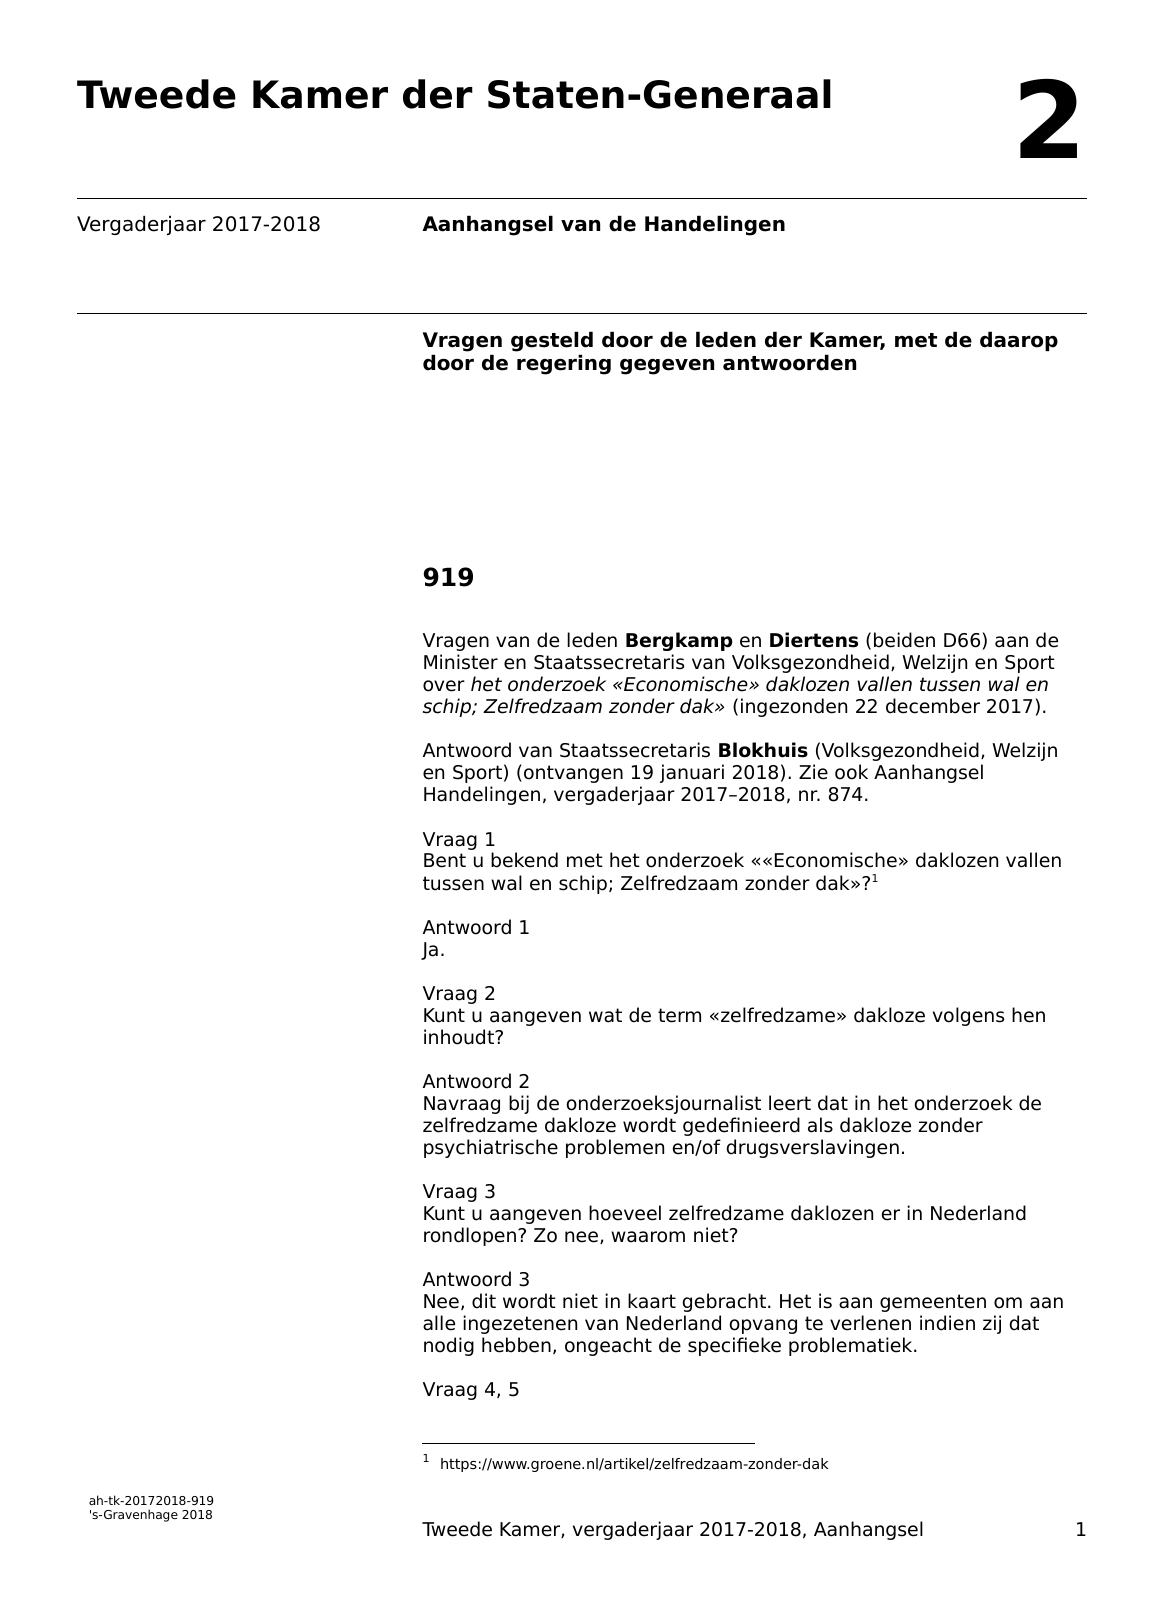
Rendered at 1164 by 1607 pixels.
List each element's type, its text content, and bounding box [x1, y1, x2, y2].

text Antwoord 2 [422, 1071, 1087, 1093]
text Vraag 3 [422, 1181, 1087, 1203]
text Vraag 2 [422, 983, 1087, 1005]
text 's-Gravenhage 2018 [88, 1508, 323, 1522]
text Kunt u aangeven wat de term «zelfredzame» dakloze volgens hen inhoudt? [422, 1005, 1087, 1049]
table_cell Vergaderjaar 2017-2018 [77, 199, 422, 313]
text Antwoord van Staatssecretaris Blokhuis (Volksgezondheid, Welzijn en Sport) (ontvangen 19 januari 2018). Zie ook Aanhangsel Handelingen, vergaderjaar 2017–2018, nr. 874. [422, 740, 1087, 806]
text Vraag 4, 5 [422, 1379, 1087, 1401]
table_header 2 [886, 59, 1087, 198]
text Navraag bij de onderzoeksjournalist leert dat in het onderzoek de zelfredzame dakloze wordt gedefinieerd als dakloze zonder psychiatrische problemen en/of drugsverslavingen. [422, 1093, 1087, 1159]
text Antwoord 3 [422, 1269, 1087, 1291]
table_cell [77, 314, 422, 375]
text Vraag 1 [422, 828, 1087, 850]
table_cell Vragen gesteld door de leden der Kamer, met de daarop door de regering gegeven antwoorden [422, 314, 1087, 375]
text Kunt u aangeven hoeveel zelfredzame daklozen er in Nederland rondlopen? Zo nee, waarom niet? [422, 1203, 1087, 1247]
text Ja. [422, 938, 1087, 961]
text Vragen van de leden Bergkamp en Diertens (beiden D66) aan de Minister en Staatssecretaris van Volksgezondheid, Welzijn en Sport over het onderzoek «Economische» daklozen vallen tussen wal en schip; Zelfredzaam zonder dak» (ingezonden 22 december 2017). [422, 630, 1087, 718]
table_cell Aanhangsel van de Handelingen [422, 199, 1087, 313]
table_header Tweede Kamer der Staten-Generaal [77, 59, 886, 198]
text 919 [422, 563, 1087, 592]
text Nee, dit wordt niet in kaart gebracht. Het is aan gemeenten om aan alle ingezetenen van Nederland opvang te verlenen indien zij dat nodig hebben, ongeacht de specifieke problematiek. [422, 1291, 1087, 1357]
text https://www.groene.nl/artikel/zelfredzaam-zonder-dak [422, 1452, 1087, 1474]
text Bent u bekend met het onderzoek ««Economische» daklozen vallen tussen wal en schip; Zelfredzaam zonder dak»? [422, 850, 1087, 894]
text Antwoord 1 [422, 917, 1087, 938]
text ah-tk-20172018-919 [88, 1494, 323, 1508]
